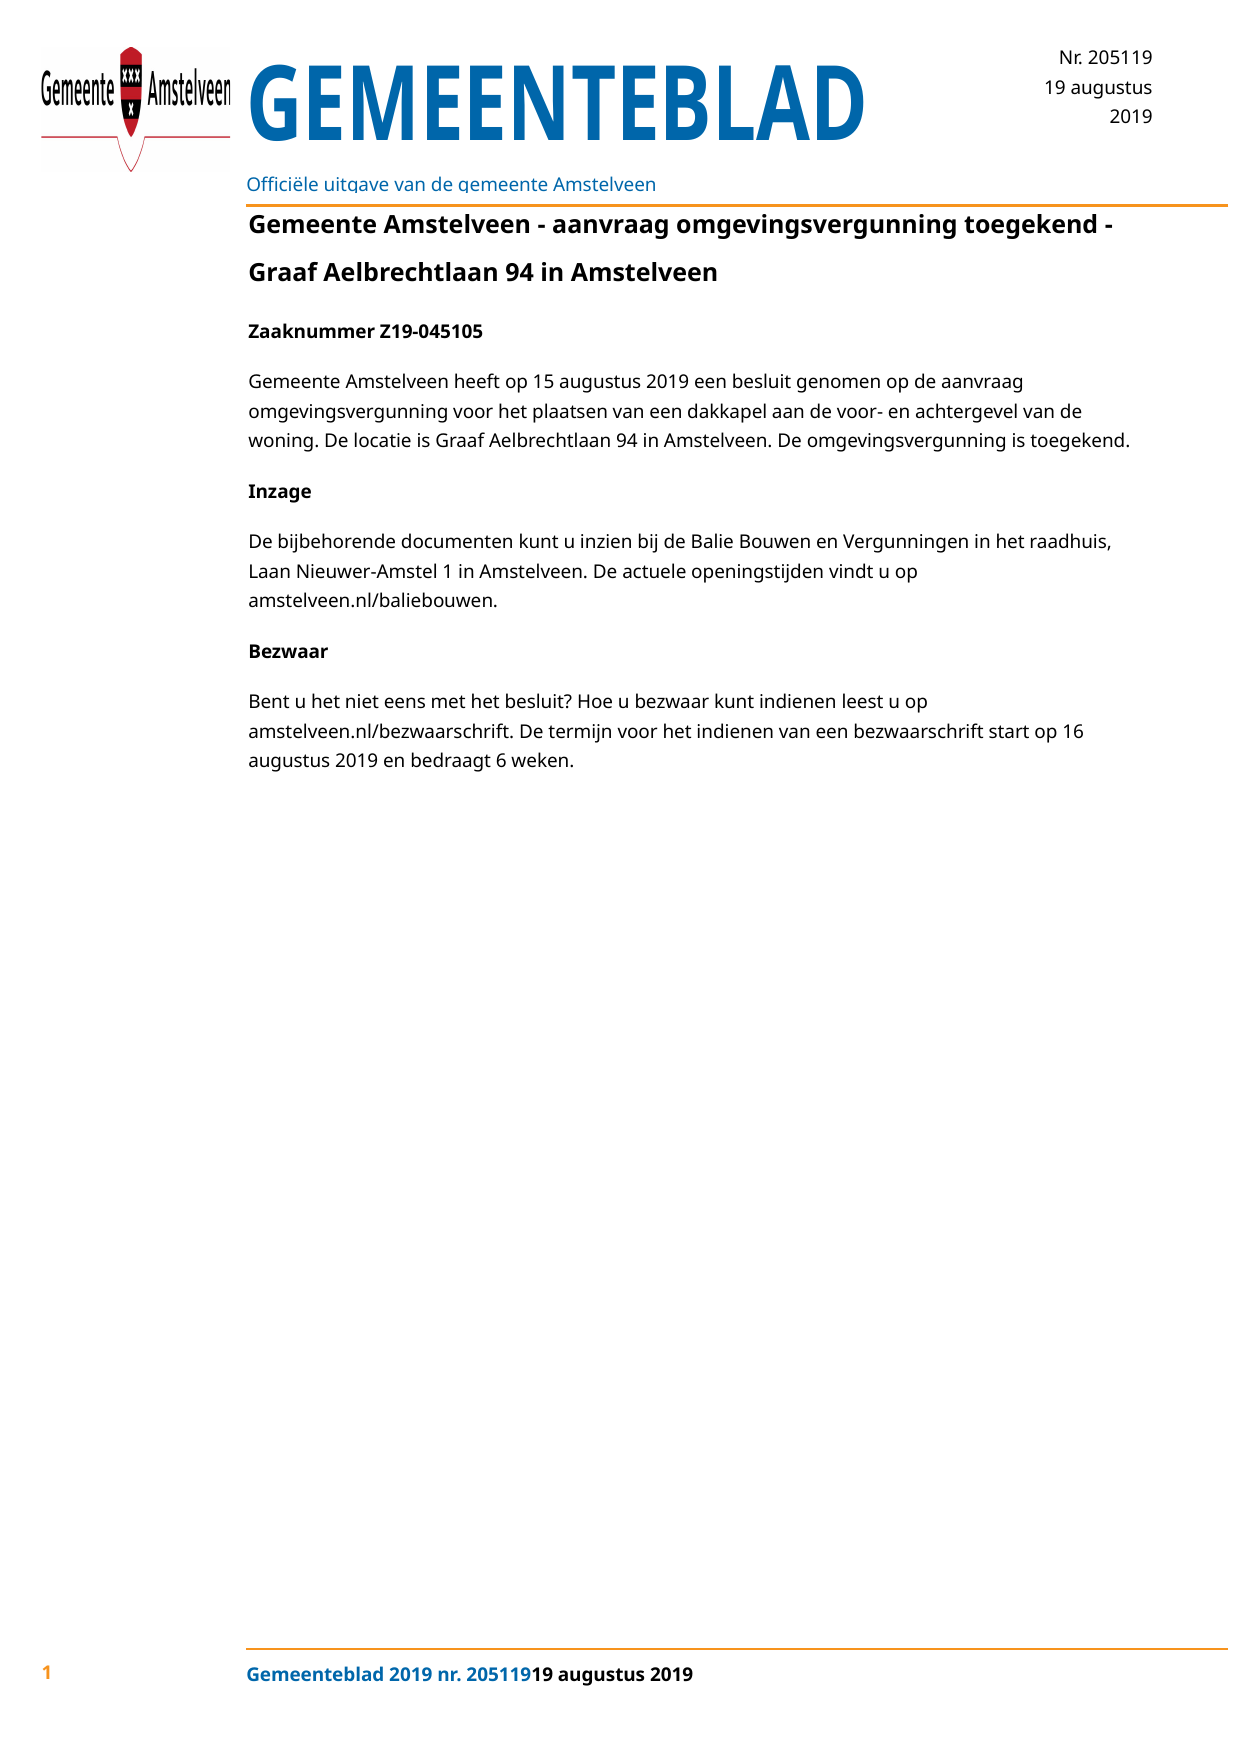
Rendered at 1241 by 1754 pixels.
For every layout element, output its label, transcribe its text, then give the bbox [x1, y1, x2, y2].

text Zaaknummer Z19-045105 [248, 318, 1152, 344]
text Gemeente Amstelveen - aanvraag omgevingsvergunning toegekend - Graaf Aelbrechtlaan 94 in Amstelveen [248, 207, 1152, 288]
text De bijbehorende documenten kunt u inzien bij de Balie Bouwen en Vergunningen in het raadhuis, Laan Nieuwer-Amstel 1 in Amstelveen. De actuele openingstijden vindt u op amstelveen.nl/baliebouwen. [248, 528, 1152, 613]
text Gemeente Amstelveen heeft op 15 augustus 2019 een besluit genomen op de aanvraag omgevingsvergunning voor het plaatsen van een dakkapel aan de voor- en achtergevel van de woning. De locatie is Graaf Aelbrechtlaan 94 in Amstelveen. De omgevingsvergunning is toegekend. [248, 368, 1152, 453]
text Bent u het niet eens met het besluit? Hoe u bezwaar kunt indienen leest u op amstelveen.nl/bezwaarschrift. De termijn voor het indienen van een bezwaarschrift start op 16 augustus 2019 en bedraagt 6 weken. [248, 688, 1152, 773]
picture [41, 47, 231, 172]
text Bezwaar [248, 638, 1152, 664]
text Inzage [248, 478, 1152, 504]
